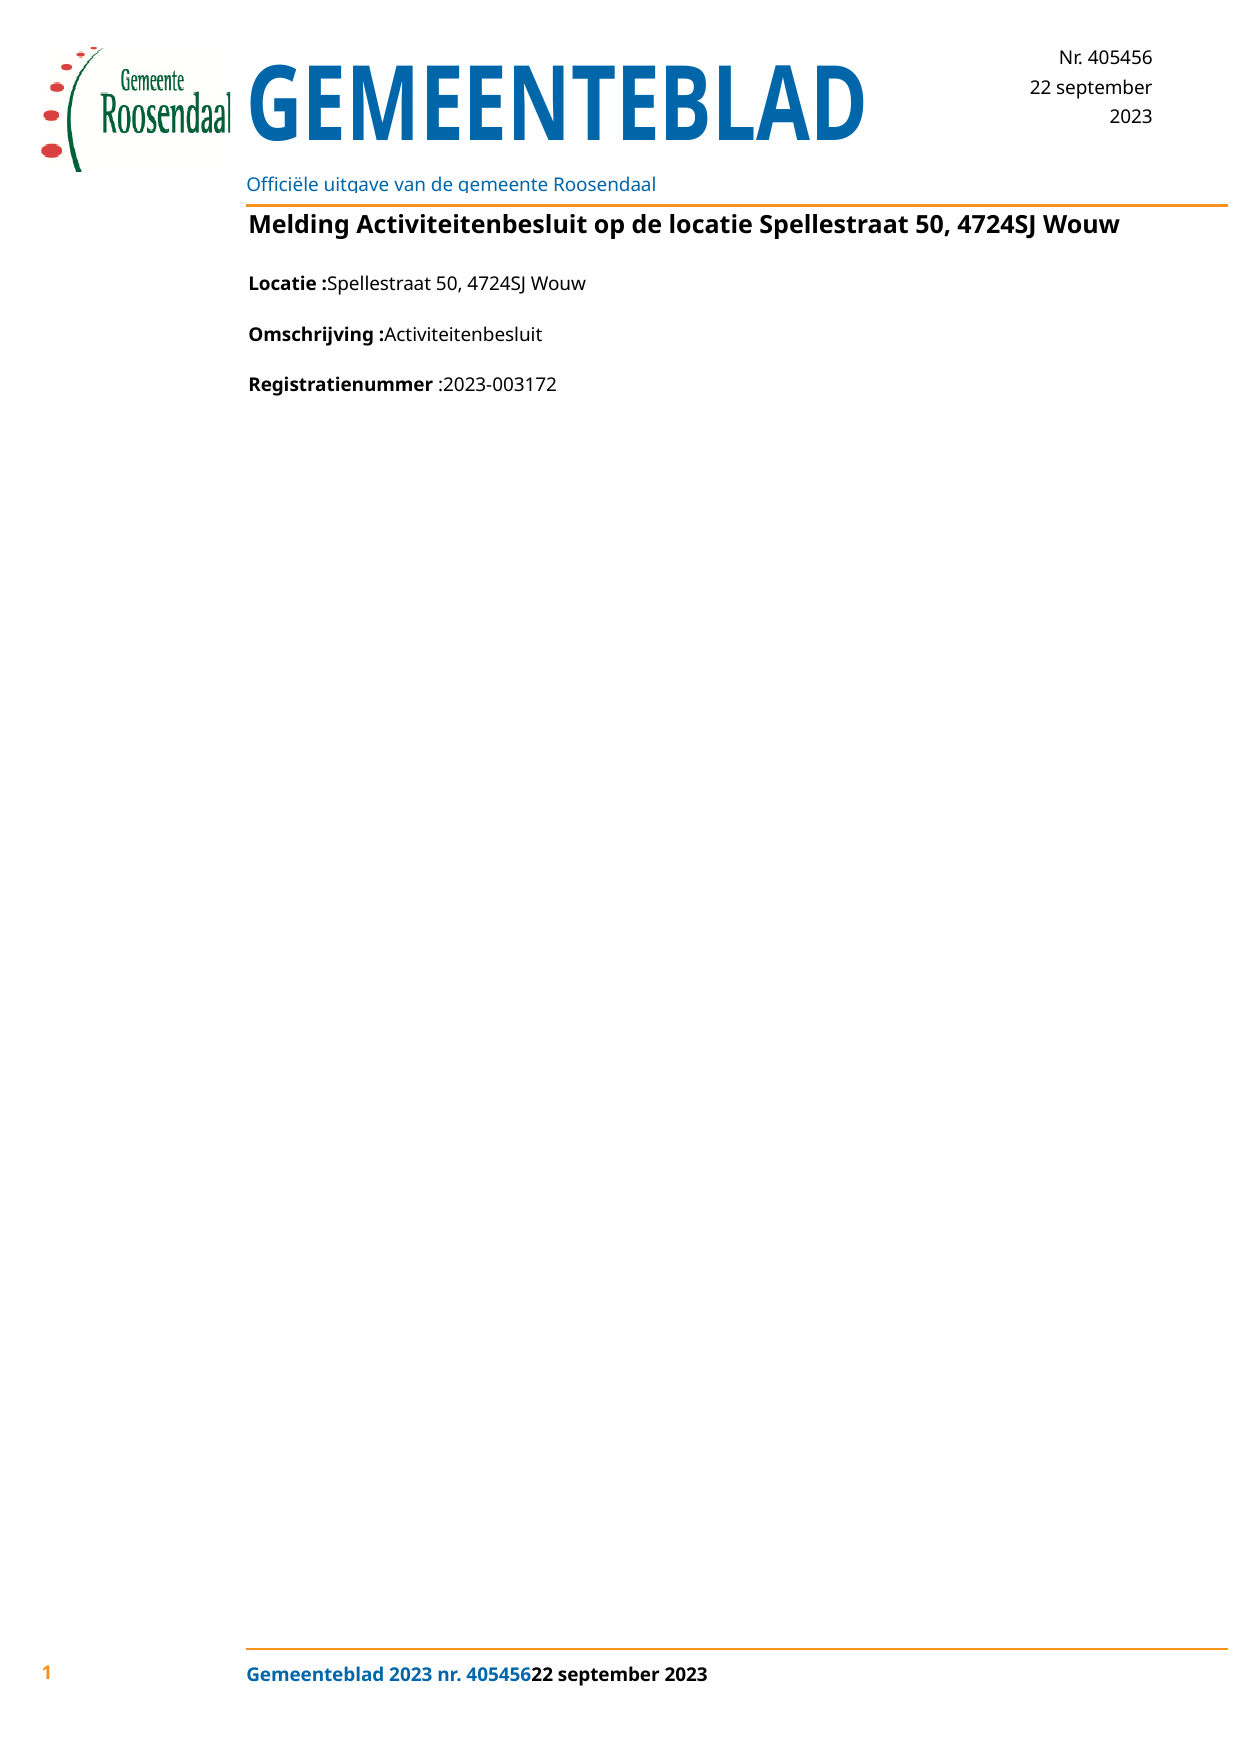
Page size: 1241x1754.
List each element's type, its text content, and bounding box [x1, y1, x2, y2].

picture [41, 47, 231, 172]
text Melding Activiteitenbesluit op de locatie Spellestraat 50, 4724SJ Wouw [248, 207, 1152, 241]
text Omschrijving :Activiteitenbesluit [248, 321, 1152, 346]
text Locatie :Spellestraat 50, 4724SJ Wouw [248, 270, 1152, 296]
text Registratienummer :2023-003172 [248, 371, 1152, 397]
